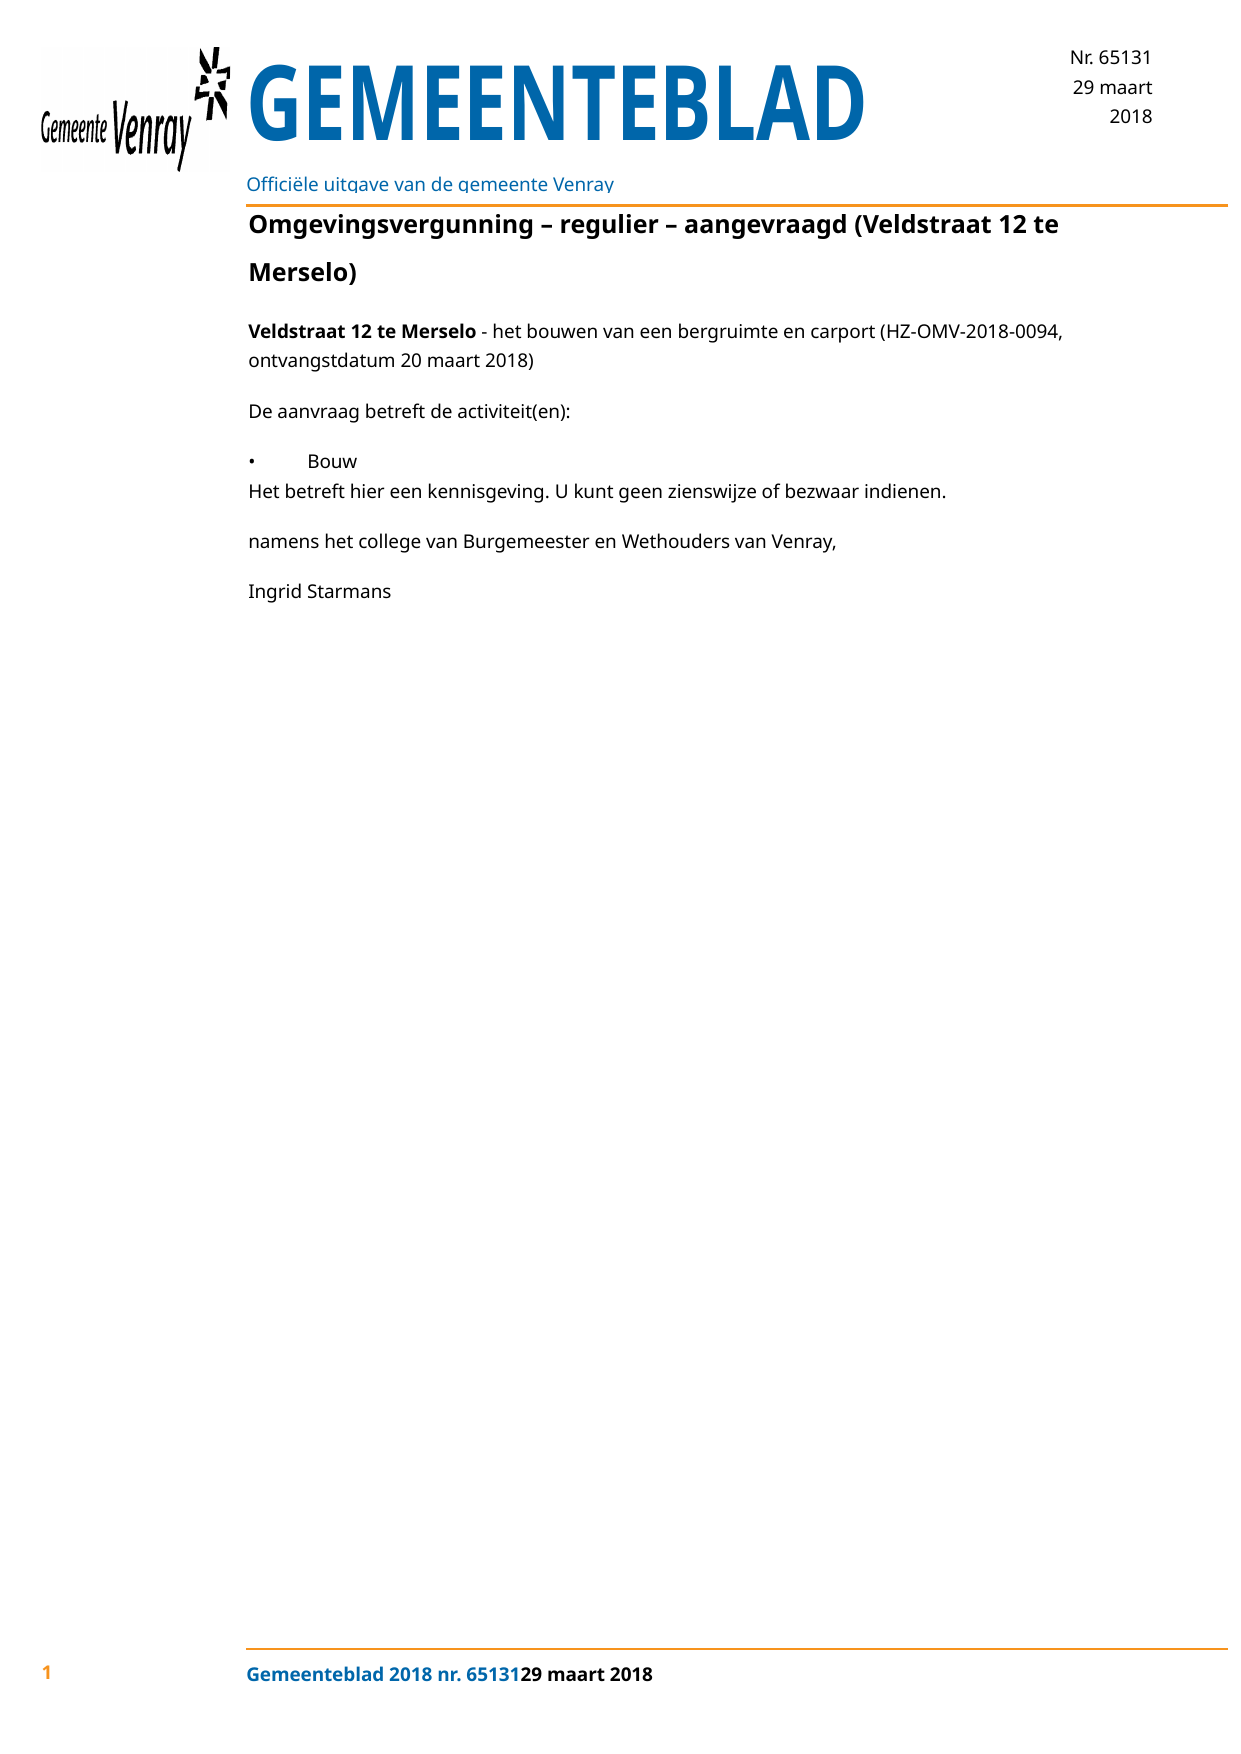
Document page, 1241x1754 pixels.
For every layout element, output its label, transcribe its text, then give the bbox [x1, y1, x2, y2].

text De aanvraag betreft de activiteit(en): [248, 398, 1152, 424]
text namens het college van Burgemeester en Wethouders van Venray, [248, 528, 1152, 554]
text Omgevingsvergunning – regulier – aangevraagd (Veldstraat 12 te Merselo) [248, 207, 1152, 288]
text Veldstraat 12 te Merselo - het bouwen van een bergruimte en carport (HZ-OMV-2018-0094, ontvangstdatum 20 maart 2018) [248, 318, 1152, 373]
picture [41, 47, 231, 172]
text Het betreft hier een kennisgeving. U kunt geen zienswijze of bezwaar indienen. [248, 478, 1152, 504]
text Ingrid Starmans [248, 579, 1152, 604]
list Bouw [248, 448, 1152, 474]
